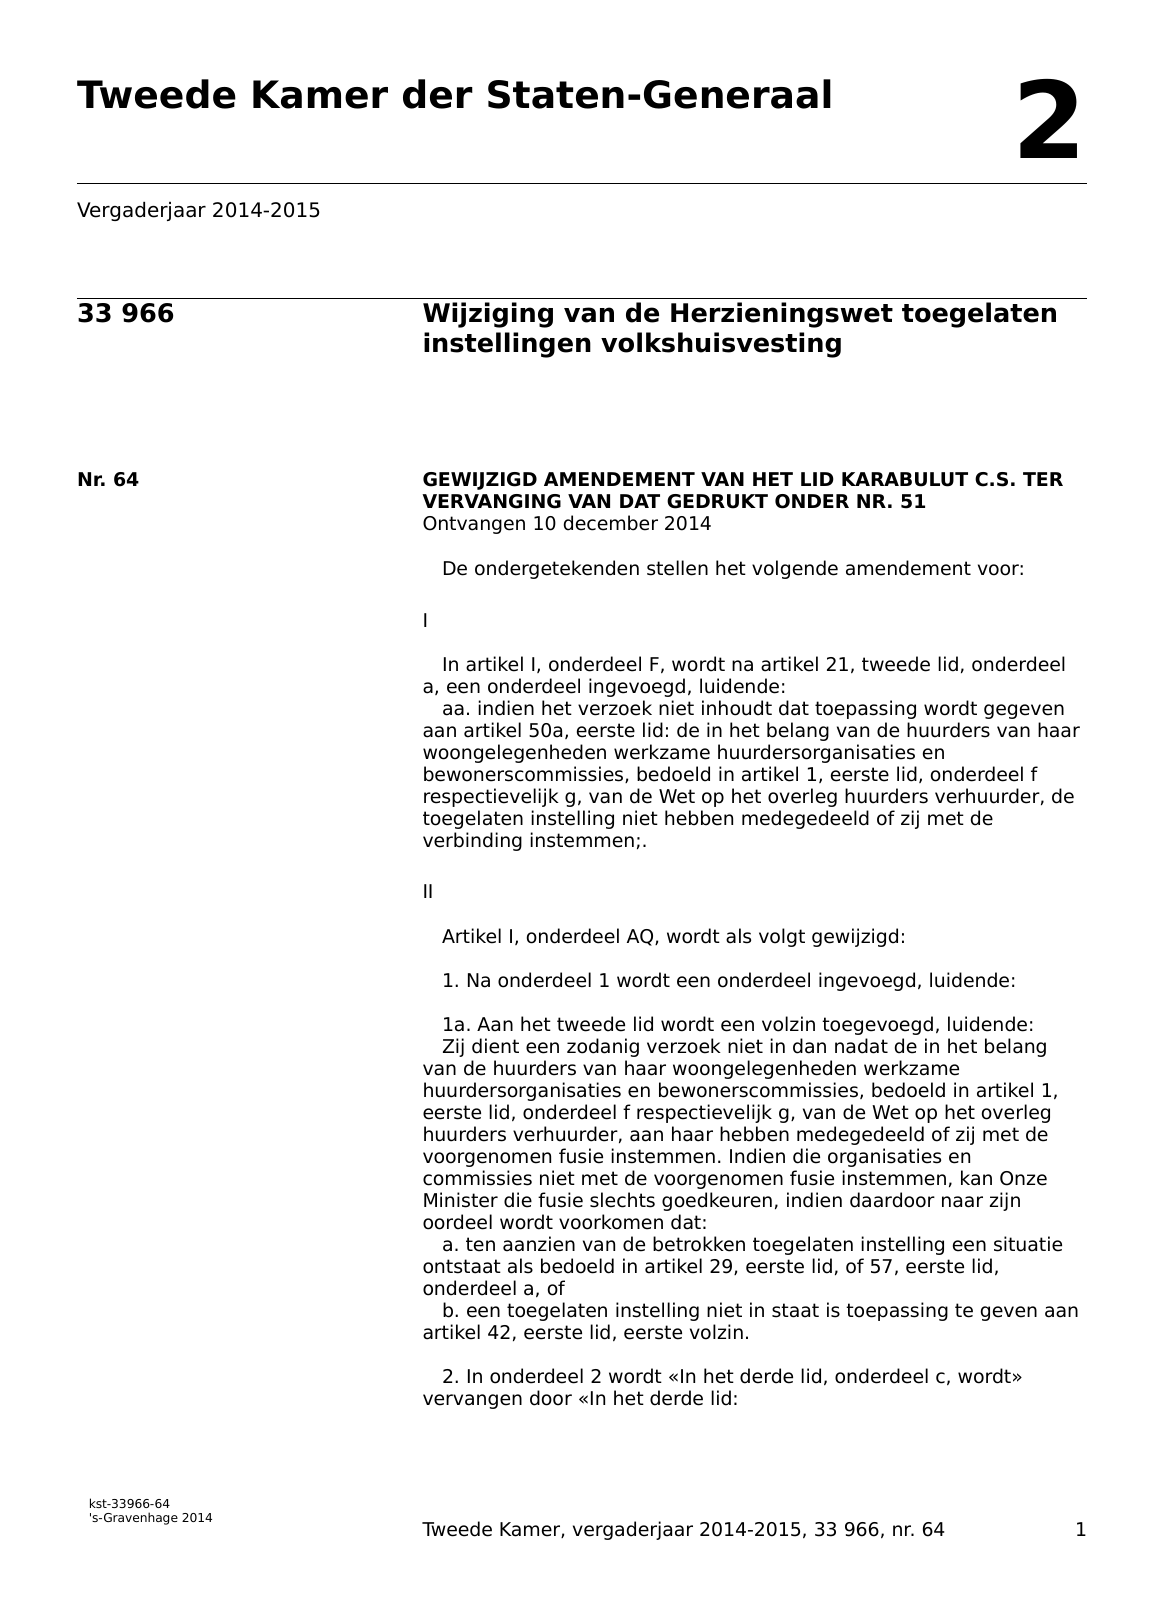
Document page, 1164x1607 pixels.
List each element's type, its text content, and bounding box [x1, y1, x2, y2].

text 's-Gravenhage 2014 [88, 1511, 323, 1525]
text Ontvangen 10 december 2014 [422, 513, 1087, 535]
text kst-33966-64 [88, 1497, 323, 1511]
text aa. indien het verzoek niet inhoudt dat toepassing wordt gegeven aan artikel 50a, eerste lid: de in het belang van de huurders van haar woongelegenheden werkzame huurdersorganisaties en bewonerscommissies, bedoeld in artikel 1, eerste lid, onderdeel f respectievelijk g, van de Wet op het overleg huurders verhuurder, de toegelaten instelling niet hebben medegedeeld of zij met de verbinding instemmen;. [422, 698, 1087, 851]
subtitle 33 966 Wijziging van de Herzieningswet toegelaten instellingen volkshuisvesting [77, 299, 1087, 358]
text 1a. Aan het tweede lid wordt een volzin toegevoegd, luidende: [422, 1014, 1087, 1036]
text b. een toegelaten instelling niet in staat is toepassing te geven aan artikel 42, eerste lid, eerste volzin. [422, 1300, 1087, 1344]
table_cell Vergaderjaar 2014-2015 [77, 184, 1087, 298]
text 1. Na onderdeel 1 wordt een onderdeel ingevoegd, luidende: [422, 970, 1087, 992]
table_header Tweede Kamer der Staten-Generaal [77, 59, 886, 183]
text 2. In onderdeel 2 wordt «In het derde lid, onderdeel c, wordt» vervangen door «In het derde lid: [422, 1366, 1087, 1410]
text Artikel I, onderdeel AQ, wordt als volgt gewijzigd: [422, 926, 1087, 948]
subtitle Nr. 64 GEWIJZIGD AMENDEMENT VAN HET LID KARABULUT C.S. TER VERVANGING VAN DAT GEDRUKT ONDER NR. 51 [77, 469, 1087, 513]
table_header 2 [886, 59, 1087, 183]
text a. ten aanzien van de betrokken toegelaten instelling een situatie ontstaat als bedoeld in artikel 29, eerste lid, of 57, eerste lid, onderdeel a, of [422, 1234, 1087, 1300]
subtitle II [422, 881, 1087, 903]
text Zij dient een zodanig verzoek niet in dan nadat de in het belang van de huurders van haar woongelegenheden werkzame huurdersorganisaties en bewonerscommissies, bedoeld in artikel 1, eerste lid, onderdeel f respectievelijk g, van de Wet op het overleg huurders verhuurder, aan haar hebben medegedeeld of zij met de voorgenomen fusie instemmen. Indien die organisaties en commissies niet met de voorgenomen fusie instemmen, kan Onze Minister die fusie slechts goedkeuren, indien daardoor naar zijn oordeel wordt voorkomen dat: [422, 1036, 1087, 1234]
text In artikel I, onderdeel F, wordt na artikel 21, tweede lid, onderdeel a, een onderdeel ingevoegd, luidende: [422, 654, 1087, 698]
subtitle I [422, 609, 1087, 631]
text De ondergetekenden stellen het volgende amendement voor: [422, 557, 1087, 579]
